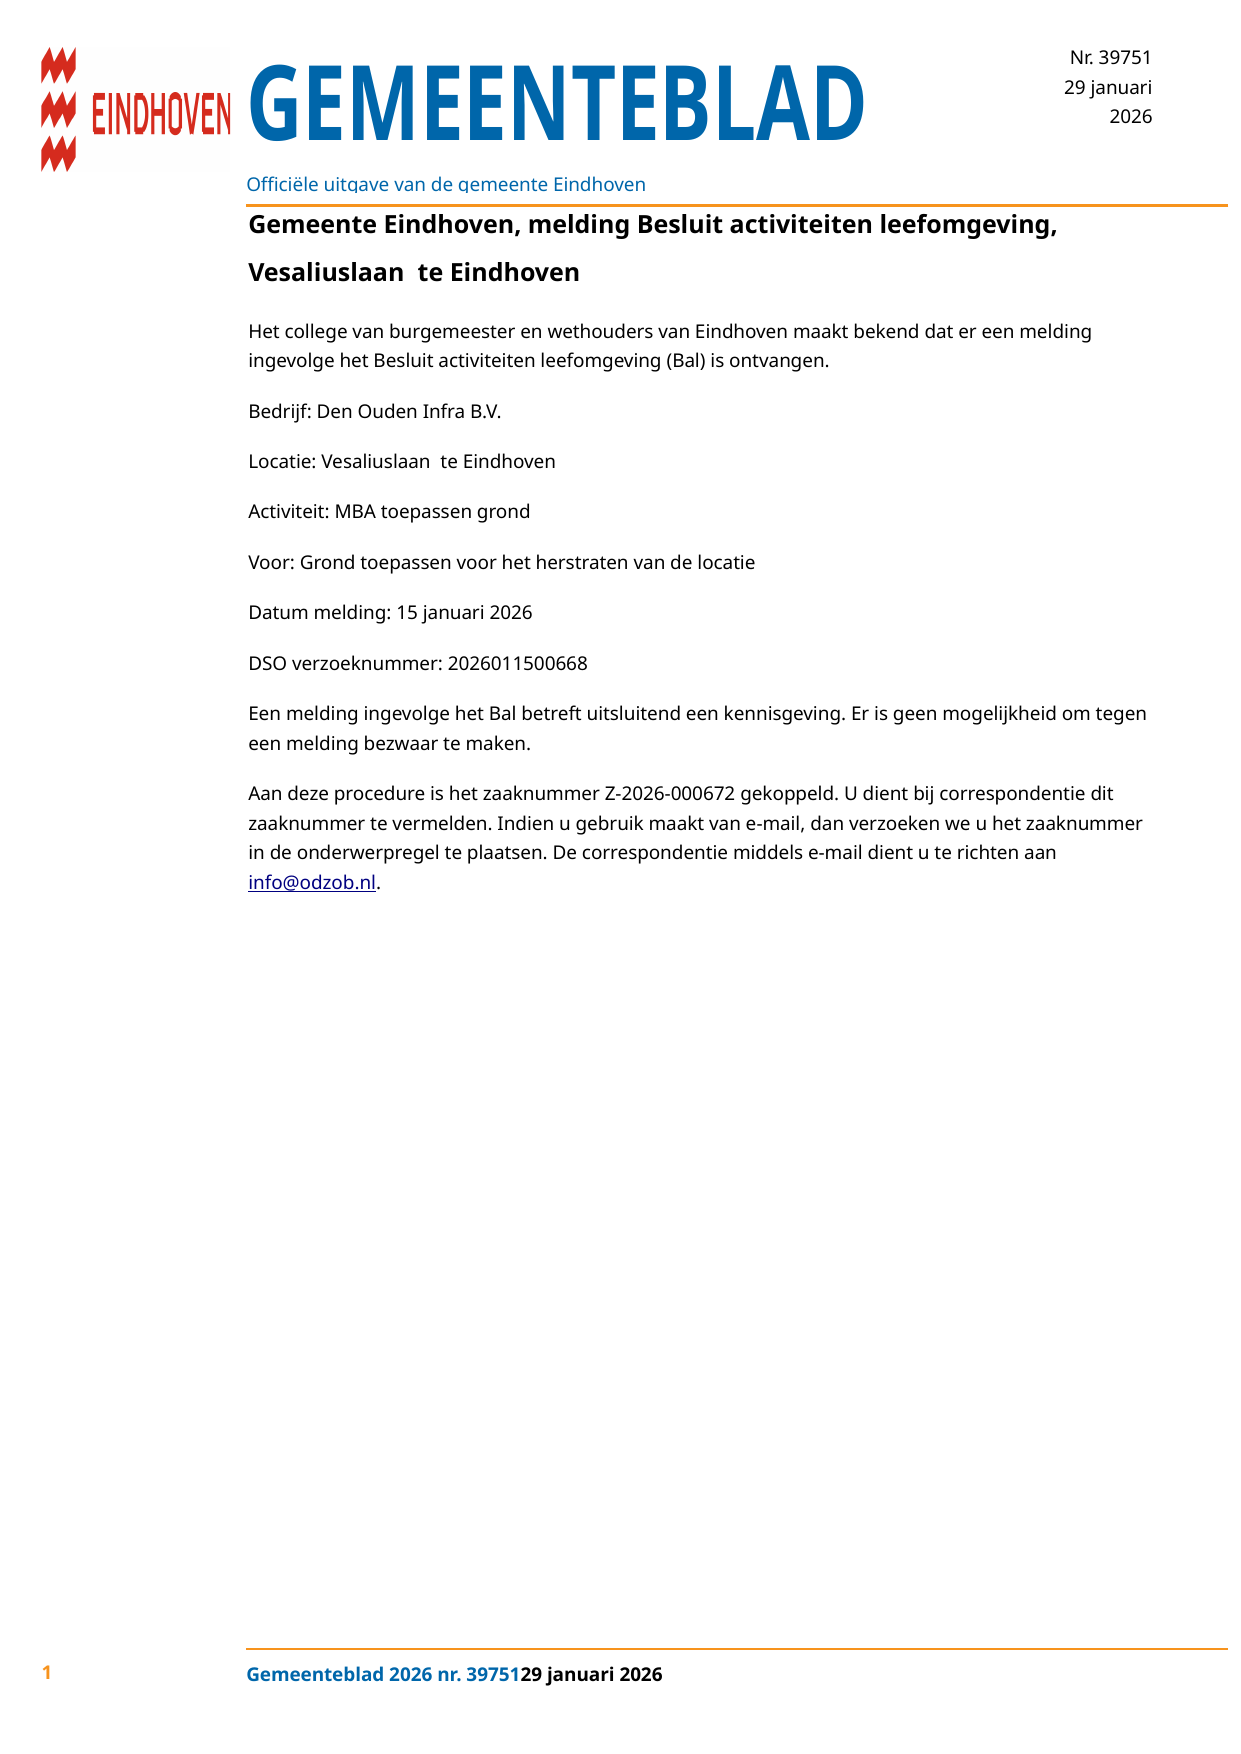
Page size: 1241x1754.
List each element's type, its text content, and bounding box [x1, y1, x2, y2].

text Locatie: Vesaliuslaan ​​ te Eindhoven [248, 448, 1152, 474]
text Het college van burgemeester en wethouders van Eindhoven maakt bekend dat er een melding ingevolge het Besluit activiteiten leefomgeving (Bal) is ontvangen. [248, 318, 1152, 373]
text Voor: Grond toepassen voor het herstraten van de locatie [248, 549, 1152, 575]
text Gemeente Eindhoven, melding Besluit activiteiten leefomgeving, Vesaliuslaan ​​ te Eindhoven [248, 207, 1152, 288]
text Datum melding: 15 januari 2026 [248, 599, 1152, 625]
text Aan deze procedure is het zaaknummer Z-2026-000672 gekoppeld. U dient bij correspondentie dit zaaknummer te vermelden. Indien u gebruik maakt van e-mail, dan verzoeken we u het zaaknummer in de onderwerpregel te plaatsen. De correspondentie middels e-mail dient u te richten aan info@odzob.nl. [248, 780, 1152, 895]
text Een melding ingevolge het Bal betreft uitsluitend een kennisgeving. Er is geen mogelijkheid om tegen een melding bezwaar te maken. [248, 700, 1152, 756]
picture [41, 47, 231, 172]
text Activiteit: MBA toepassen grond [248, 499, 1152, 524]
text Bedrijf: Den Ouden Infra B.V. [248, 398, 1152, 424]
text DSO verzoeknummer: 2026011500668 [248, 650, 1152, 676]
